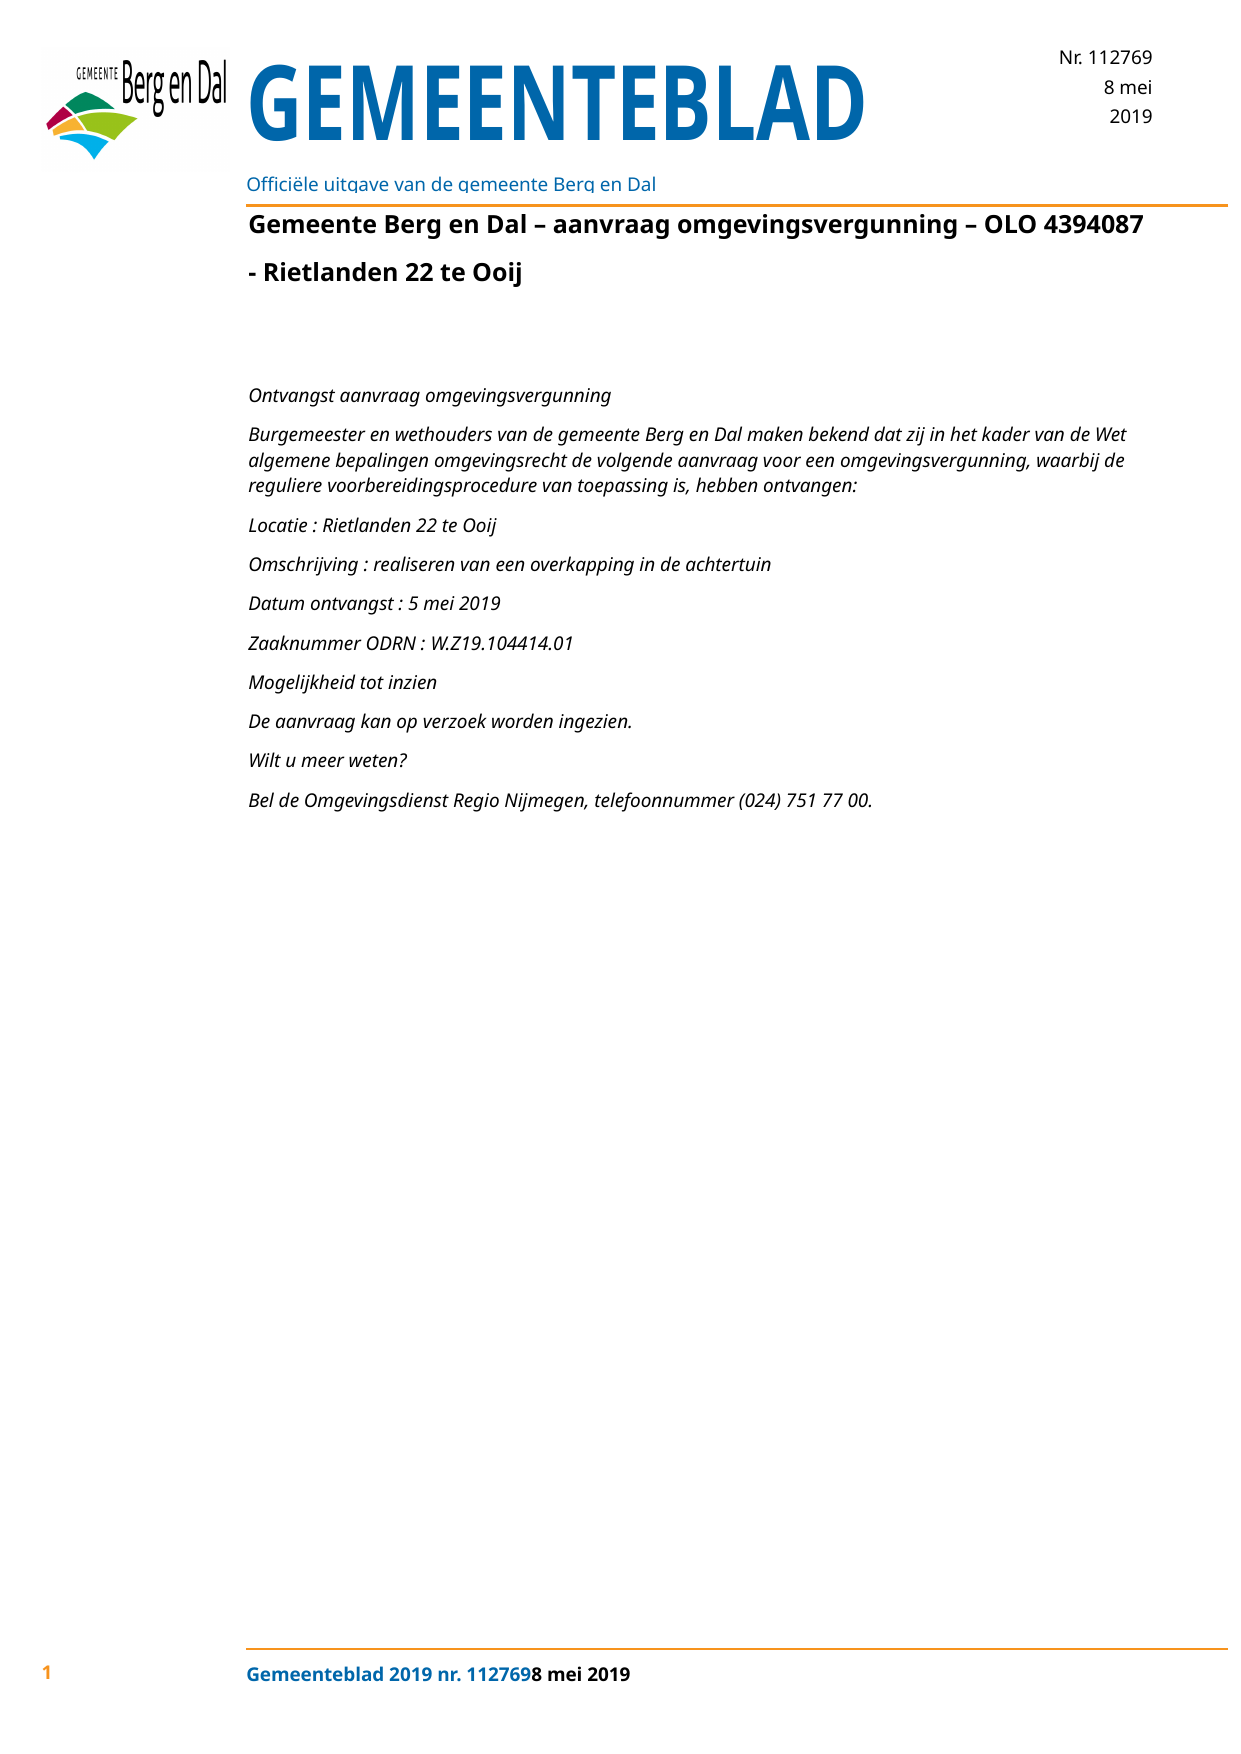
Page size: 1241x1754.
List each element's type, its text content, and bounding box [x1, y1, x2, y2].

text Omschrijving : realiseren van een overkapping in de achtertuin [248, 551, 1152, 577]
text Datum ontvangst : 5 mei 2019 [248, 590, 1152, 616]
text Bel de Omgevingsdienst Regio Nijmegen, telefoonnummer (024) 751 77 00. [248, 787, 1152, 812]
text Burgemeester en wethouders van de gemeente Berg en Dal maken bekend dat zij in het kader van de Wet algemene bepalingen omgevingsrecht de volgende aanvraag voor een omgevingsvergunning, waarbij de reguliere voorbereidingsprocedure van toepassing is, hebben ontvangen: [248, 421, 1152, 498]
text Gemeente Berg en Dal – aanvraag omgevingsvergunning – OLO 4394087 - Rietlanden 22 te Ooij [248, 207, 1152, 288]
text Zaaknummer ODRN : W.Z19.104414.01 [248, 630, 1152, 655]
text De aanvraag kan op verzoek worden ingezien. [248, 708, 1152, 734]
picture [41, 47, 231, 172]
text Mogelijkheid tot inzien [248, 669, 1152, 695]
text Locatie : Rietlanden 22 te Ooij [248, 512, 1152, 538]
text Wilt u meer weten? [248, 747, 1152, 773]
text Ontvangst aanvraag omgevingsvergunning [248, 382, 1152, 408]
